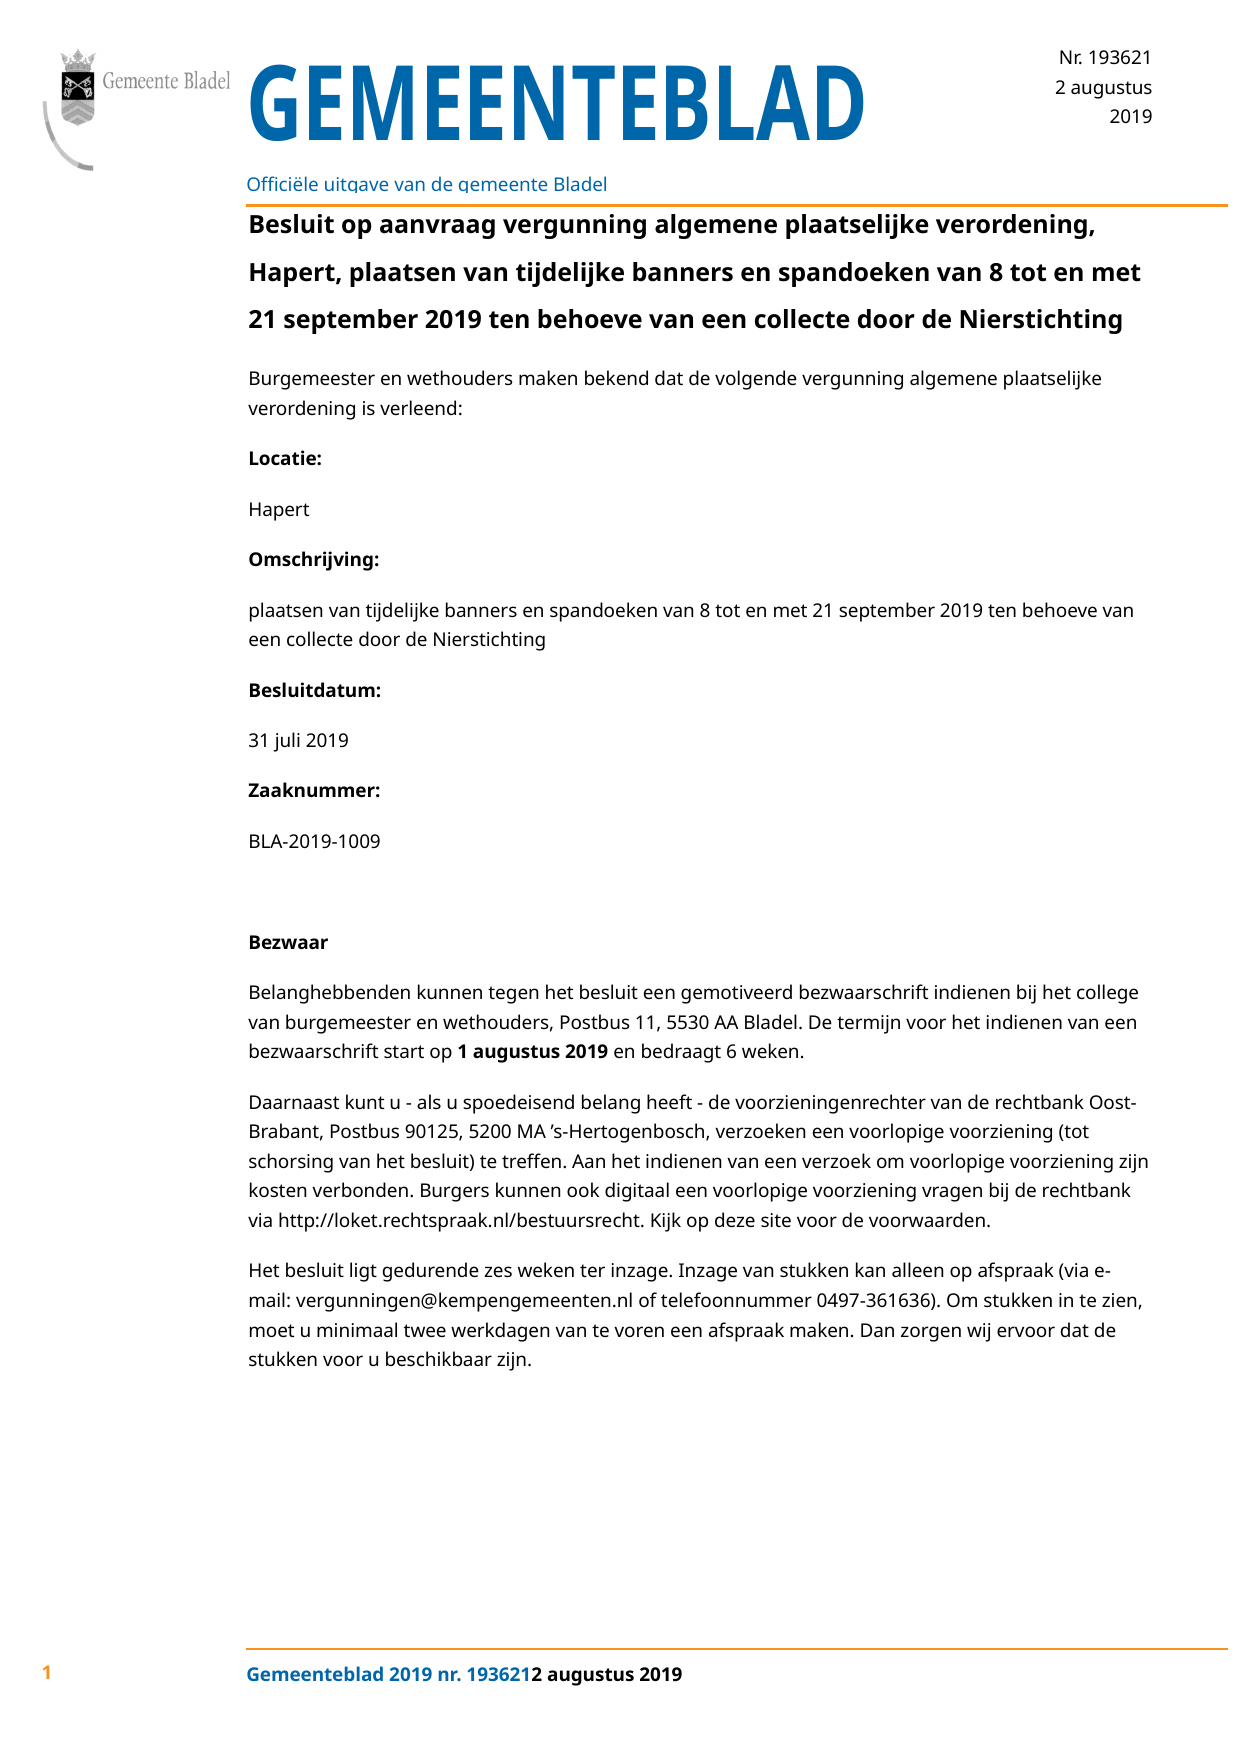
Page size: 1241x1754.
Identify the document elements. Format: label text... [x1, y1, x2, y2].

text Belanghebbenden kunnen tegen het besluit een gemotiveerd bezwaarschrift indienen bij het college van burgemeester en wethouders, Postbus 11, 5530 AA Bladel. De termijn voor het indienen van een bezwaarschrift start op 1 augustus 2019 en bedraagt 6 weken. [248, 979, 1152, 1064]
text Omschrijving: [248, 546, 1152, 572]
text Bezwaar [248, 929, 1152, 954]
text Locatie: [248, 446, 1152, 471]
text Besluit op aanvraag vergunning algemene plaatselijke verordening, Hapert, plaatsen van tijdelijke banners en spandoeken van 8 tot en met 21 september 2019 ten behoeve van een collecte door de Nierstichting [248, 207, 1152, 336]
text BLA-2019-1009 [248, 828, 1152, 854]
text Daarnaast kunt u - als u spoedeisend belang heeft - de voorzieningenrechter van de rechtbank Oost-Brabant, Postbus 90125, 5200 MA ’s-Hertogenbosch, verzoeken een voorlopige voorziening (tot schorsing van het besluit) te treffen. Aan het indienen van een verzoek om voorlopige voorziening zijn kosten verbonden. Burgers kunnen ook digitaal een voorlopige voorziening vragen bij de rechtbank via http://loket.rechtspraak.nl/bestuursrecht. Kijk op deze site voor de voorwaarden. [248, 1089, 1152, 1233]
picture [41, 47, 231, 172]
text 31 juli 2019 [248, 727, 1152, 753]
text Zaaknummer: [248, 778, 1152, 803]
text Burgemeester en wethouders maken bekend dat de volgende vergunning algemene plaatselijke verordening is verleend: [248, 366, 1152, 421]
text Het besluit ligt gedurende zes weken ter inzage. Inzage van stukken kan alleen op afspraak (via e-mail: vergunningen@kempengemeenten.nl of telefoonnummer 0497-361636). Om stukken in te zien, moet u minimaal twee werkdagen van te voren een afspraak maken. Dan zorgen wij ervoor dat de stukken voor u beschikbaar zijn. [248, 1258, 1152, 1372]
text plaatsen van tijdelijke banners en spandoeken van 8 tot en met 21 september 2019 ten behoeve van een collecte door de Nierstichting [248, 597, 1152, 652]
text Besluitdatum: [248, 677, 1152, 702]
text Hapert [248, 496, 1152, 522]
